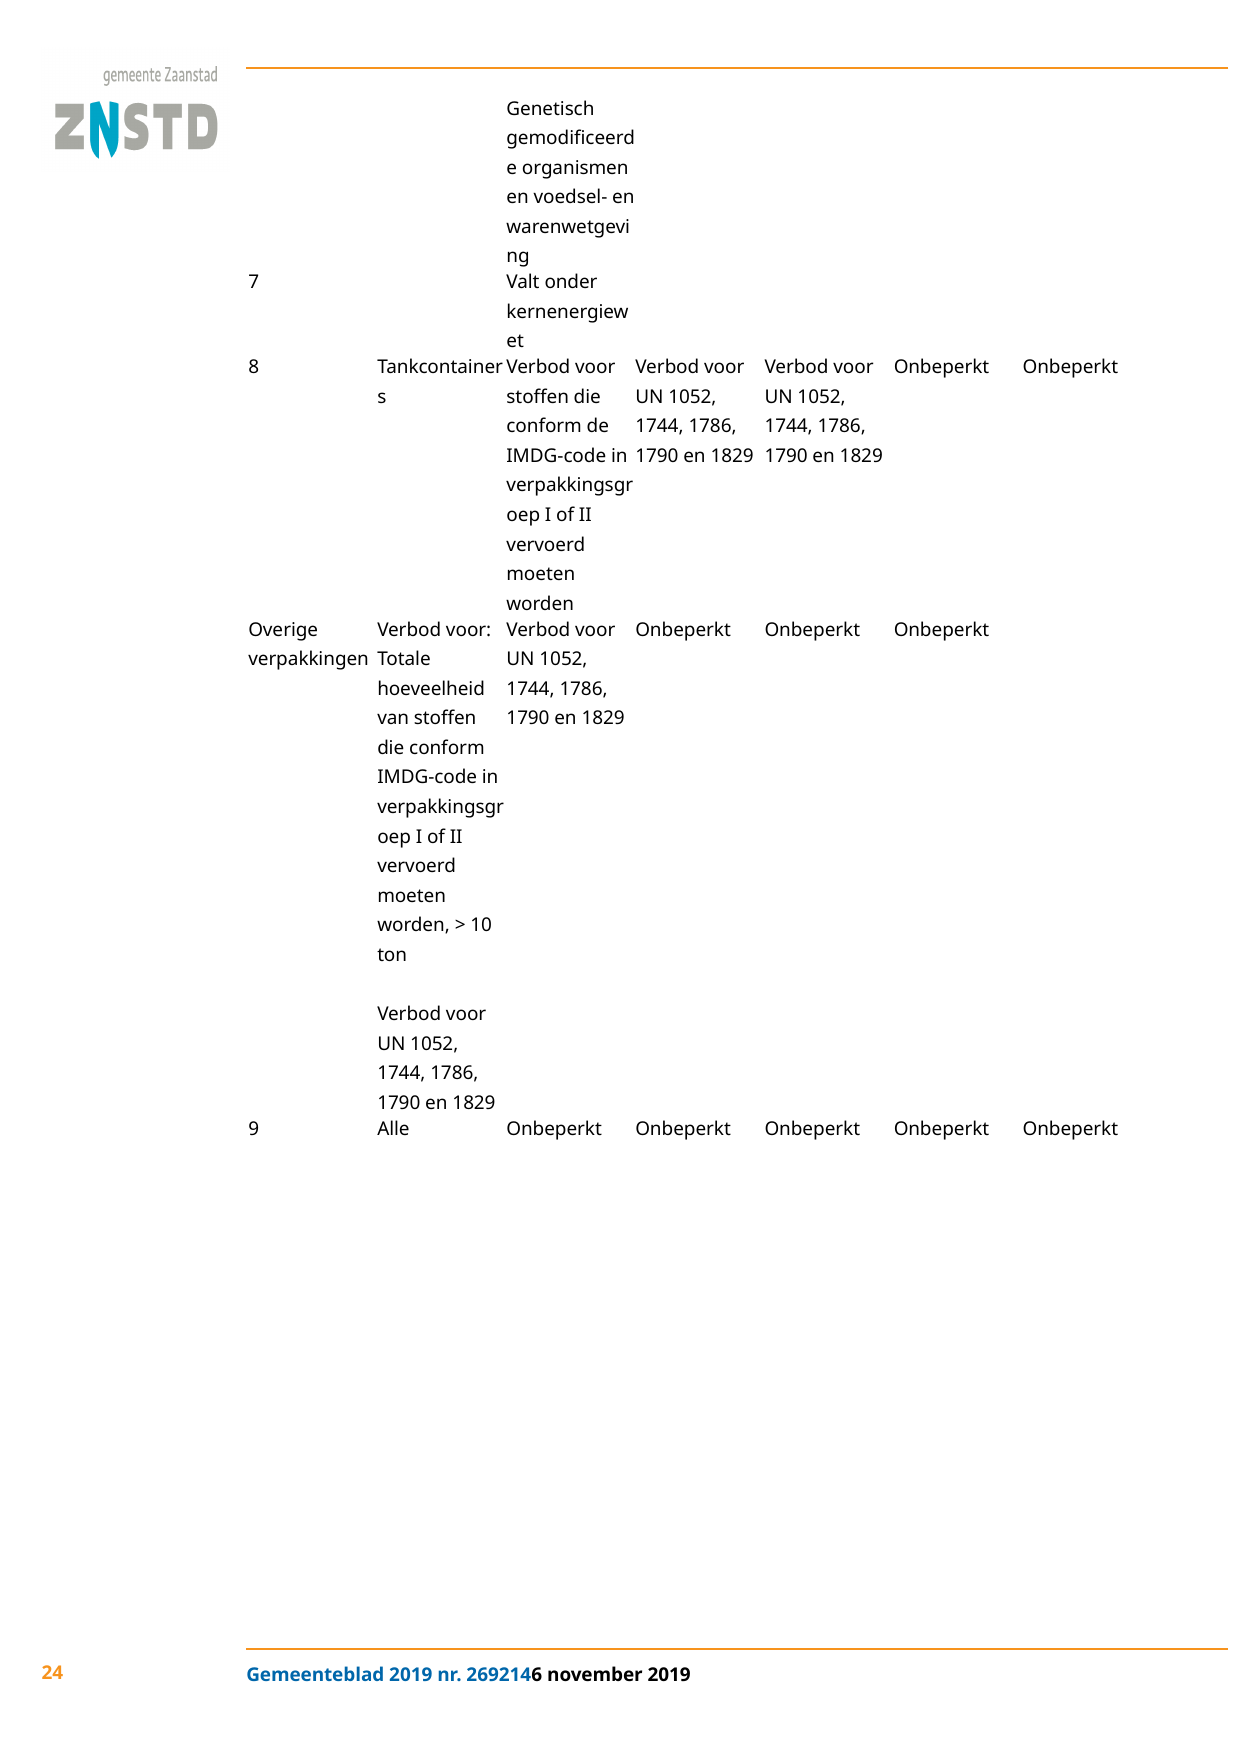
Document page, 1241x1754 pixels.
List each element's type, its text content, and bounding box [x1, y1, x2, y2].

table_cell [377, 269, 506, 353]
table_cell 8 [248, 353, 377, 616]
table_cell Alle [377, 1115, 506, 1141]
table_cell Overige verpakkingen [248, 616, 377, 1115]
table_cell Verbod voor UN 1052, 1744, 1786, 1790 en 1829 [635, 353, 764, 616]
table_cell Onbeperkt [1023, 353, 1152, 616]
table_cell Onbeperkt [764, 616, 893, 1115]
table_cell Onbeperkt [894, 1115, 1022, 1141]
table_cell Valt onder kernenergiewet [506, 269, 635, 353]
table_cell Genetisch gemodificeerde organismen en voedsel- en warenwetgeving [506, 95, 635, 268]
table_cell Onbeperkt [894, 616, 1022, 1115]
table_cell [248, 95, 377, 268]
table_cell Verbod voor stoffen die conform de IMDG-code in verpakkingsgroep I of II vervoerd moeten worden [506, 353, 635, 616]
table_cell Onbeperkt [764, 1115, 893, 1141]
table_cell Verbod voor: Totale hoeveelheid van stoffen die conform IMDG-code in verpakkingsgroep I of II vervoerd moeten worden, > 10 ton Verbod voor UN 1052, 1744, 1786, 1790 en 1829 [377, 616, 506, 1115]
table_cell [377, 95, 506, 268]
table_cell 9 [248, 1115, 377, 1141]
table_cell Onbeperkt [506, 1115, 635, 1141]
table_cell Onbeperkt [635, 1115, 764, 1141]
table_cell Onbeperkt [894, 353, 1022, 616]
picture [41, 47, 231, 172]
table_cell Onbeperkt [1023, 1115, 1152, 1141]
table_cell Onbeperkt [635, 616, 764, 1115]
table_cell 7 [248, 269, 377, 353]
table_cell Verbod voor UN 1052, 1744, 1786, 1790 en 1829 [506, 616, 635, 1115]
table_cell Verbod voor UN 1052, 1744, 1786, 1790 en 1829 [764, 353, 893, 616]
table_cell Tankcontainers [377, 353, 506, 616]
